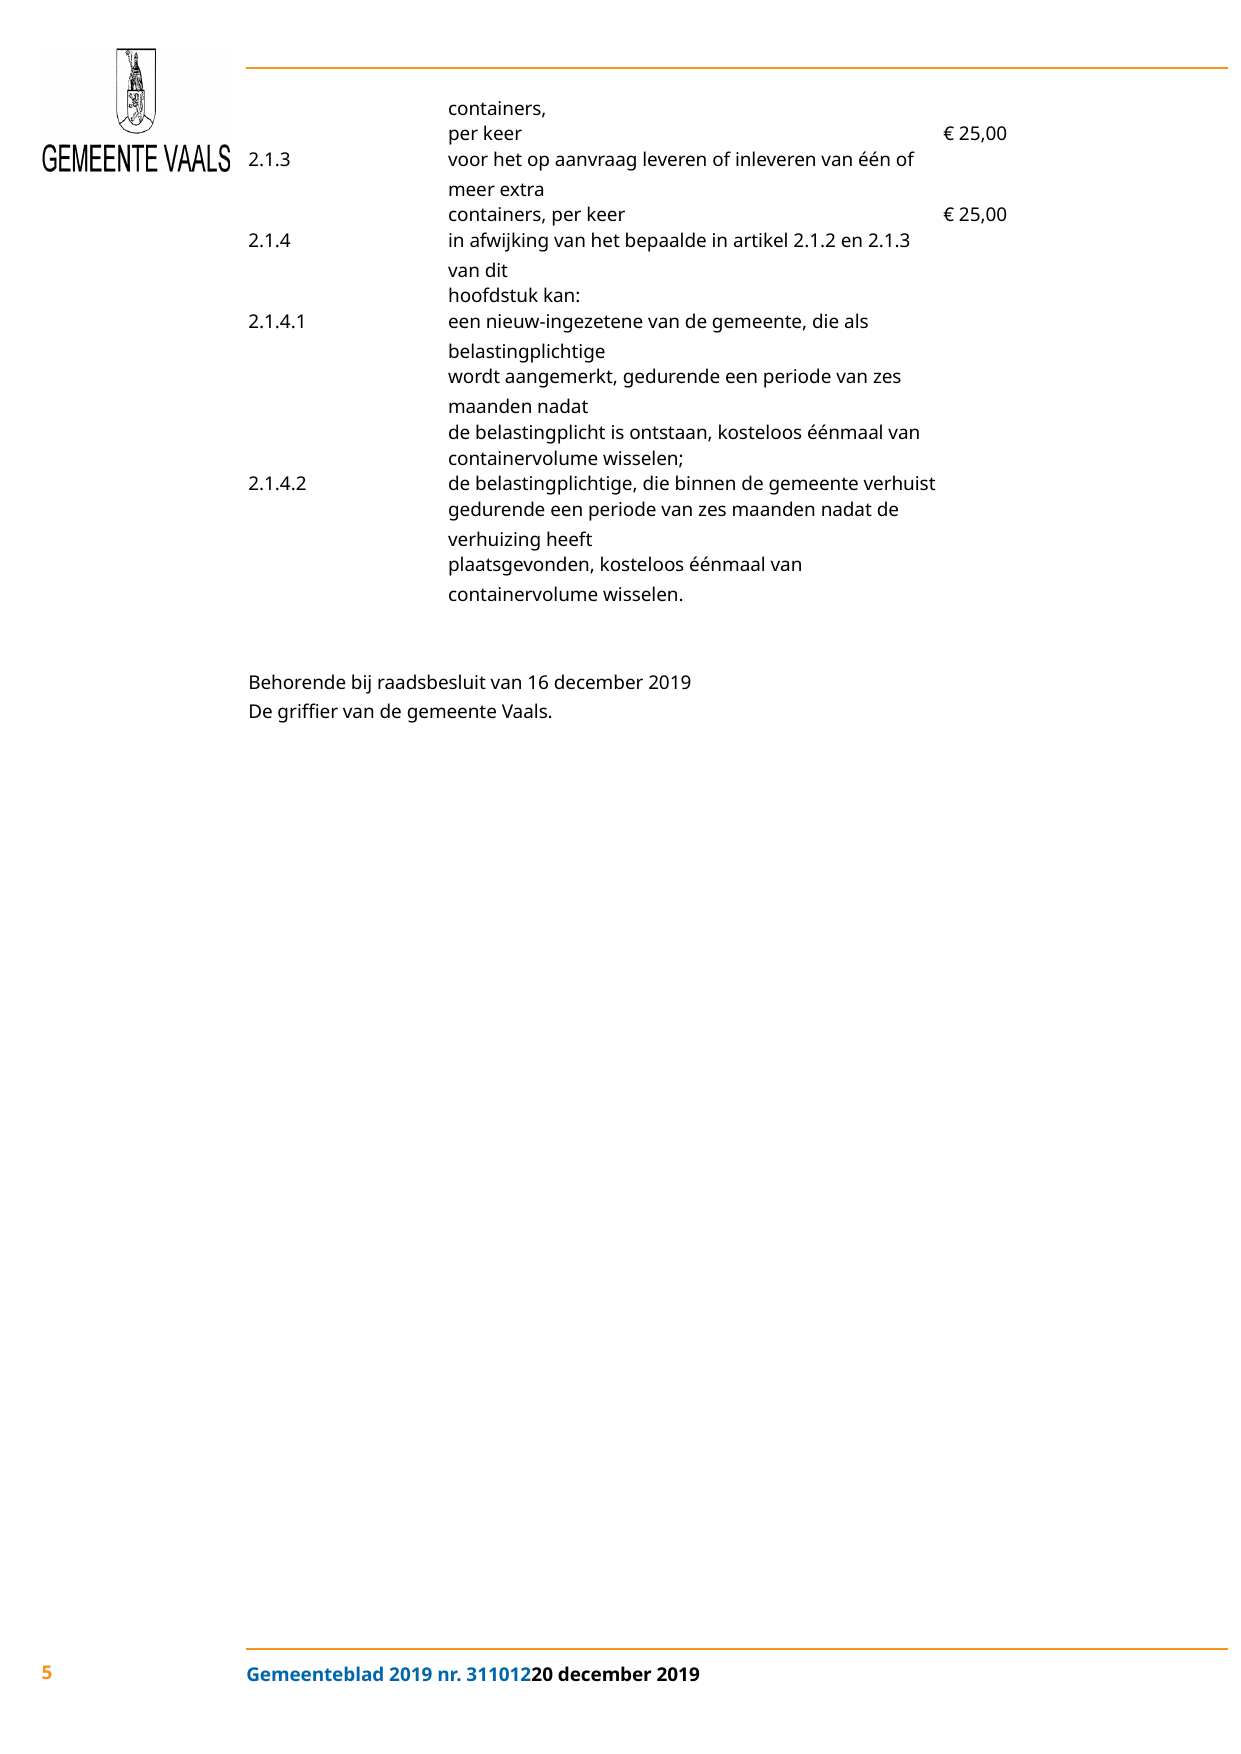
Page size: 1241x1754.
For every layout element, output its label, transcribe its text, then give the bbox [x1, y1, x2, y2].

table_cell plaatsgevonden, kosteloos éénmaal van containervolume wisselen. [448, 551, 943, 607]
table_cell 2.1.3 [248, 146, 448, 202]
table_cell gedurende een periode van zes maanden nadat de verhuizing heeft [448, 496, 943, 551]
text De griffier van de gemeente Vaals. [248, 699, 1152, 724]
table_cell [248, 445, 448, 470]
table_cell [248, 202, 448, 227]
table_cell hoofdstuk kan: [448, 283, 943, 308]
table_cell containers, per keer [448, 202, 943, 227]
table_cell [943, 364, 1152, 419]
table_cell [943, 419, 1152, 445]
table_cell € 25,00 [943, 202, 1152, 227]
table_cell [248, 496, 448, 551]
table_cell [248, 364, 448, 419]
table_cell [248, 419, 448, 445]
picture [41, 47, 231, 172]
table_cell in afwijking van het bepaalde in artikel 2.1.2 en 2.1.3 van dit [448, 227, 943, 283]
table_cell [943, 95, 1152, 121]
table_cell per keer [448, 121, 943, 146]
table_cell voor het op aanvraag leveren of inleveren van één of meer extra [448, 146, 943, 202]
table_cell [943, 551, 1152, 607]
table_cell wordt aangemerkt, gedurende een periode van zes maanden nadat [448, 364, 943, 419]
table_cell 2.1.4.2 [248, 470, 448, 496]
table_cell [248, 121, 448, 146]
table_cell [943, 496, 1152, 551]
table_cell € 25,00 [943, 121, 1152, 146]
table_cell [943, 227, 1152, 283]
table_cell [943, 283, 1152, 308]
table_cell [248, 551, 448, 607]
table_cell 2.1.4.1 [248, 308, 448, 364]
table_cell containervolume wisselen; [448, 445, 943, 470]
table_cell [943, 146, 1152, 202]
table_cell [248, 283, 448, 308]
table_cell de belastingplichtige, die binnen de gemeente verhuist [448, 470, 943, 496]
table_cell [248, 95, 448, 121]
table_cell [943, 445, 1152, 470]
table_cell een nieuw-ingezetene van de gemeente, die als belastingplichtige [448, 308, 943, 364]
table_cell [943, 308, 1152, 364]
table_cell [943, 470, 1152, 496]
table_cell 2.1.4 [248, 227, 448, 283]
table_cell de belastingplicht is ontstaan, kosteloos éénmaal van [448, 419, 943, 445]
text Behorende bij raadsbesluit van 16 december 2019 [248, 669, 1152, 695]
table_cell containers, [448, 95, 943, 121]
